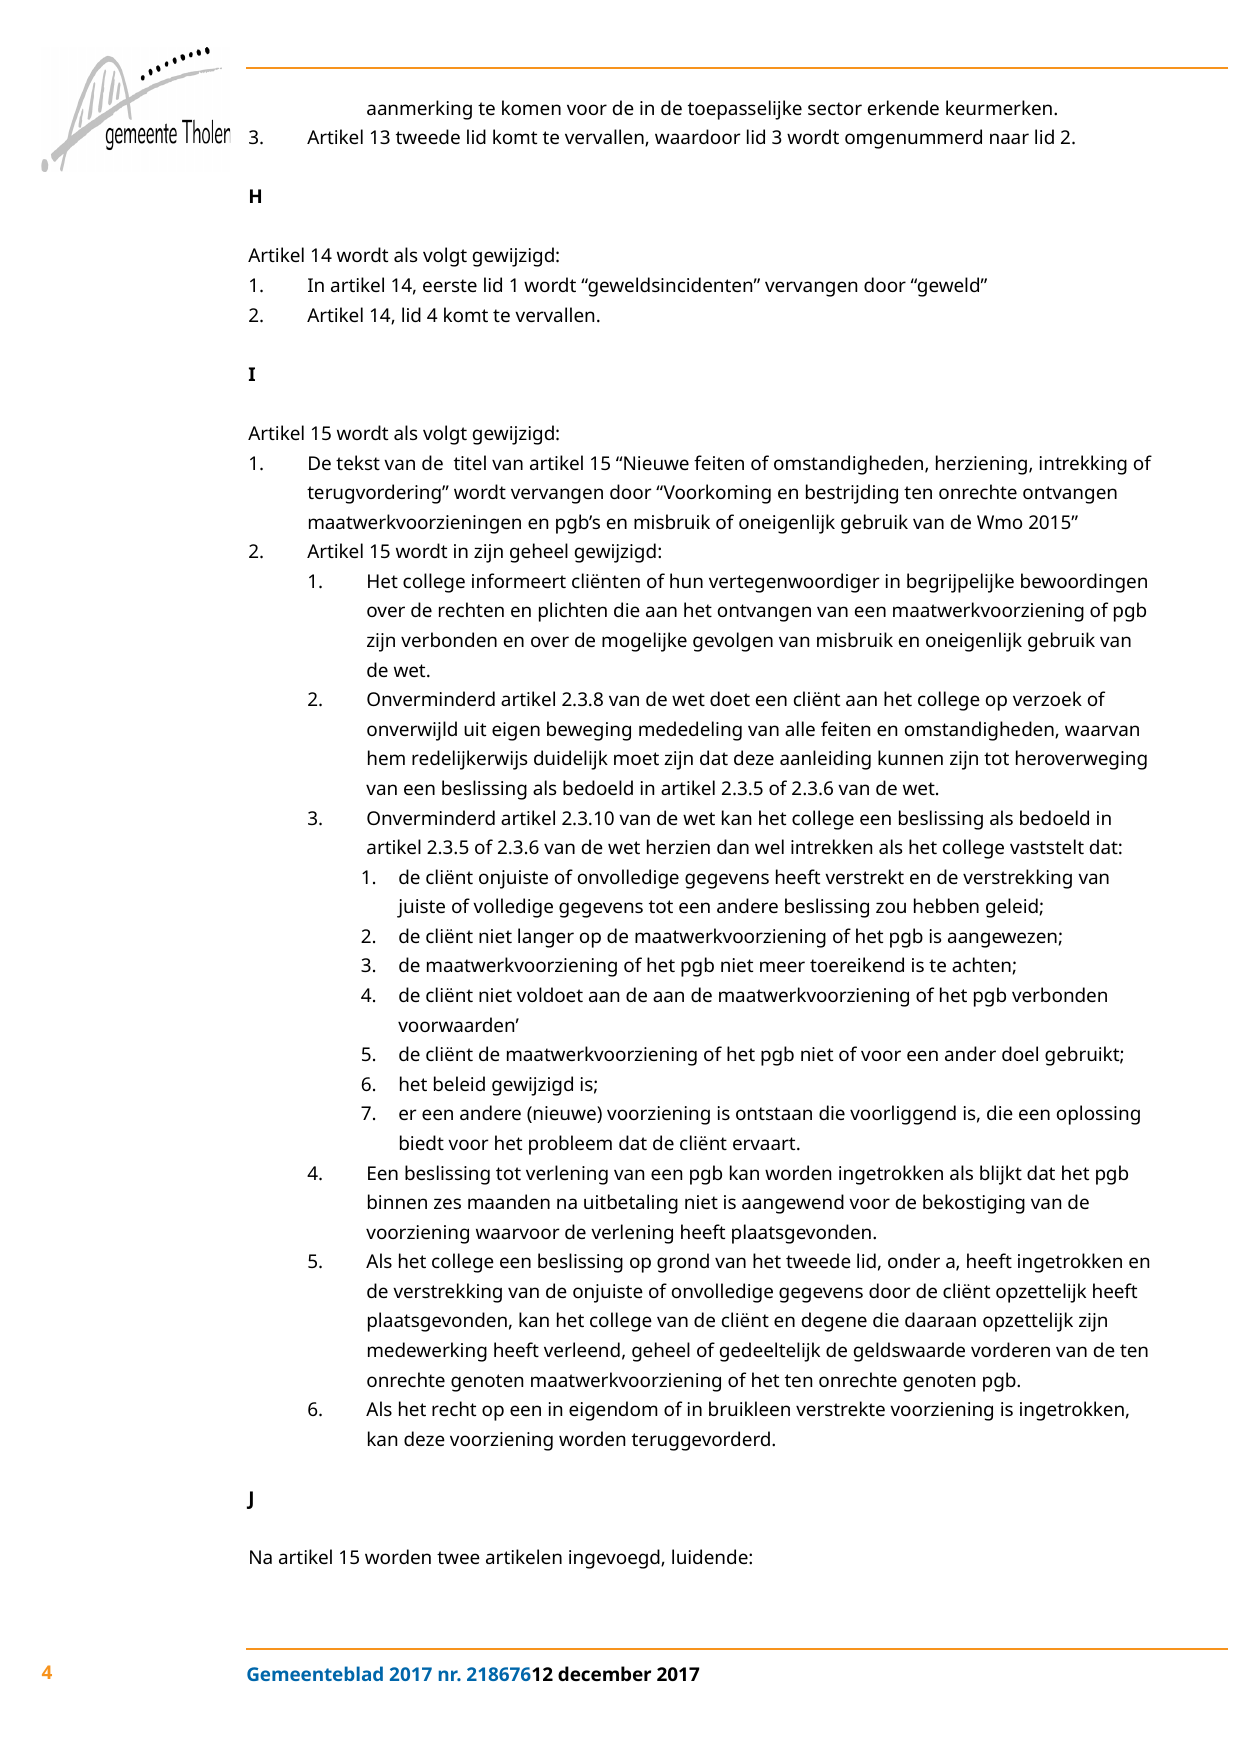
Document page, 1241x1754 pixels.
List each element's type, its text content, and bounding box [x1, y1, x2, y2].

list De tekst van de titel van artikel 15 “Nieuwe feiten of omstandigheden, herziening, intrekking of terugvordering” wordt vervangen door “Voorkoming en bestrijding ten onrechte ontvangen maatwerkvoorzieningen en pgb’s en misbruik of oneigenlijk gebruik van de Wmo 2015” [248, 450, 1152, 535]
list de cliënt de maatwerkvoorziening of het pgb niet of voor een ander doel gebruikt; [361, 1041, 1152, 1067]
list de maatwerkvoorziening of het pgb niet meer toereikend is te achten; [361, 953, 1152, 978]
list Als het college een beslissing op grond van het tweede lid, onder a, heeft ingetrokken en de verstrekking van de onjuiste of onvolledige gegevens door de cliënt opzettelijk heeft plaatsgevonden, kan het college van de cliënt en degene die daaraan opzettelijk zijn medewerking heeft verleend, geheel of gedeeltelijk de geldswaarde vorderen van de ten onrechte genoten maatwerkvoorziening of het ten onrechte genoten pgb. [307, 1248, 1152, 1393]
list aanmerking te komen voor de in de toepasselijke sector erkende keurmerken. [307, 95, 1152, 121]
list de cliënt niet langer op de maatwerkvoorziening of het pgb is aangewezen; [361, 923, 1152, 949]
list er een andere (nieuwe) voorziening is ontstaan die voorliggend is, die een oplossing biedt voor het probleem dat de cliënt ervaart. [361, 1101, 1152, 1156]
text Artikel 14 wordt als volgt gewijzigd: [248, 243, 1152, 268]
list Onverminderd artikel 2.3.10 van de wet kan het college een beslissing als bedoeld in artikel 2.3.5 of 2.3.6 van de wet herzien dan wel intrekken als het college vaststelt dat: [307, 805, 1152, 860]
list Als het recht op een in eigendom of in bruikleen verstrekte voorziening is ingetrokken, kan deze voorziening worden teruggevorderd. [307, 1396, 1152, 1452]
list Onverminderd artikel 2.3.8 van de wet doet een cliënt aan het college op verzoek of onverwijld uit eigen beweging mededeling van alle feiten en omstandigheden, waarvan hem redelijkerwijs duidelijk moet zijn dat deze aanleiding kunnen zijn tot heroverweging van een beslissing als bedoeld in artikel 2.3.5 of 2.3.6 van de wet. [307, 686, 1152, 801]
list het beleid gewijzigd is; [361, 1071, 1152, 1097]
text I [248, 361, 1152, 387]
list Artikel 13 tweede lid komt te vervallen, waardoor lid 3 wordt omgenummerd naar lid 2. [248, 124, 1152, 150]
list Artikel 15 wordt in zijn geheel gewijzigd: [248, 538, 1152, 564]
list In artikel 14, eerste lid 1 wordt “geweldsincidenten” vervangen door “geweld” [248, 272, 1152, 298]
list de cliënt onjuiste of onvolledige gegevens heeft verstrekt en de verstrekking van juiste of volledige gegevens tot een andere beslissing zou hebben geleid; [361, 864, 1152, 919]
list Het college informeert cliënten of hun vertegenwoordiger in begrijpelijke bewoordingen over de rechten en plichten die aan het ontvangen van een maatwerkvoorziening of pgb zijn verbonden en over de mogelijke gevolgen van misbruik en oneigenlijk gebruik van de wet. [307, 568, 1152, 683]
text Artikel 15 wordt als volgt gewijzigd: [248, 420, 1152, 446]
picture [41, 47, 231, 172]
text Na artikel 15 worden twee artikelen ingevoegd, luidende: [248, 1544, 1152, 1570]
list Een beslissing tot verlening van een pgb kan worden ingetrokken als blijkt dat het pgb binnen zes maanden na uitbetaling niet is aangewend voor de bekostiging van de voorziening waarvoor de verlening heeft plaatsgevonden. [307, 1160, 1152, 1245]
list de cliënt niet voldoet aan de aan de maatwerkvoorziening of het pgb verbonden voorwaarden’ [361, 982, 1152, 1038]
list Artikel 14, lid 4 komt te vervallen. [248, 302, 1152, 328]
text J [248, 1485, 1152, 1511]
text H [248, 183, 1152, 209]
